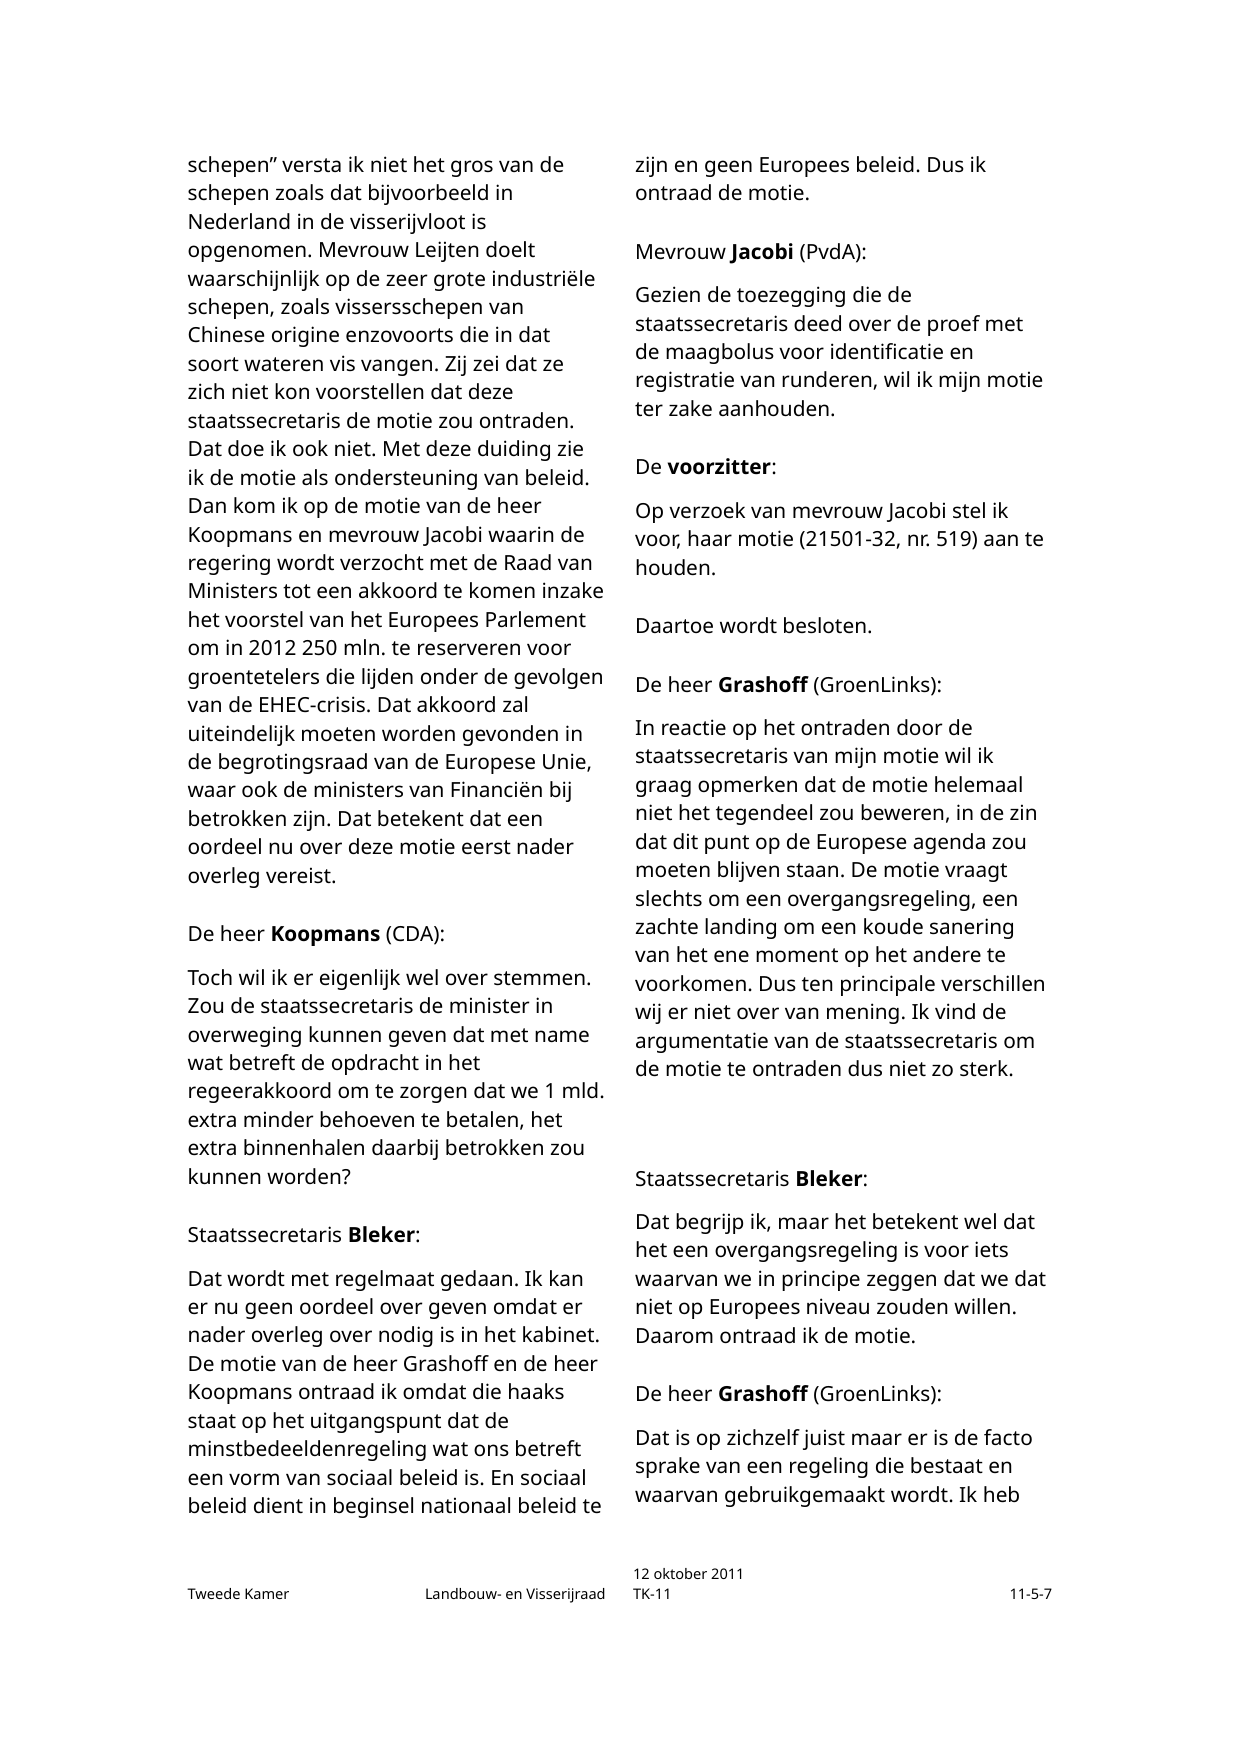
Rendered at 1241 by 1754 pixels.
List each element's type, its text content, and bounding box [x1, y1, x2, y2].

text De heer Grashoff (GroenLinks): [635, 1379, 1053, 1408]
text De motie van de heer Grashoff en de heer Koopmans ontraad ik omdat die haaks staat op het uitgangspunt dat de minstbedeeldenregeling wat ons betreft een vorm van sociaal beleid is. En sociaal beleid dient in beginsel nationaal beleid te [187, 1349, 605, 1520]
text Staatssecretaris Bleker: [635, 1164, 1053, 1192]
text De heer Koopmans (CDA): [187, 919, 605, 948]
text Mevrouw Jacobi (PvdA): [635, 237, 1053, 265]
text Dat begrijp ik, maar het betekent wel dat het een overgangsregeling is voor iets waarvan we in principe zeggen dat we dat niet op Europees niveau zouden willen. Daarom ontraad ik de motie. [635, 1207, 1053, 1349]
text Dat wordt met regelmaat gedaan. Ik kan er nu geen oordeel over geven omdat er nader overleg over nodig is in het kabinet. [187, 1264, 605, 1349]
text Toch wil ik er eigenlijk wel over stemmen. Zou de staatssecretaris de minister in overweging kunnen geven dat met name wat betreft de opdracht in het regeerakkoord om te zorgen dat we 1 mld. extra minder behoeven te betalen, het extra binnenhalen daarbij betrokken zou kunnen worden? [187, 963, 605, 1190]
text Dat is op zichzelf juist maar er is de facto sprake van een regeling die bestaat en waarvan gebruikgemaakt wordt. Ik heb [635, 1423, 1053, 1508]
text schepen” versta ik niet het gros van de schepen zoals dat bijvoorbeeld in Nederland in de visserijvloot is opgenomen. Mevrouw Leijten doelt waarschijnlijk op de zeer grote industriële schepen, zoals vissersschepen van Chinese origine enzovoorts die in dat soort wateren vis vangen. Zij zei dat ze zich niet kon voorstellen dat deze staatssecretaris de motie zou ontraden. Dat doe ik ook niet. Met deze duiding zie ik de motie als ondersteuning van beleid. [187, 150, 605, 491]
text In reactie op het ontraden door de staatssecretaris van mijn motie wil ik graag opmerken dat de motie helemaal niet het tegendeel zou beweren, in de zin dat dit punt op de Europese agenda zou moeten blijven staan. De motie vraagt slechts om een overgangsregeling, een zachte landing om een koude sanering van het ene moment op het andere te voorkomen. Dus ten principale verschillen wij er niet over van mening. Ik vind de argumentatie van de staatssecretaris om de motie te ontraden dus niet zo sterk. [635, 713, 1053, 1083]
text zijn en geen Europees beleid. Dus ik ontraad de motie. [635, 150, 1053, 207]
text Gezien de toezegging die de staatssecretaris deed over de proef met de maagbolus voor identificatie en registratie van runderen, wil ik mijn motie ter zake aanhouden. [635, 280, 1053, 422]
text  [635, 1113, 1053, 1141]
text De heer Grashoff (GroenLinks): [635, 670, 1053, 698]
text Daartoe wordt besloten. [635, 611, 1053, 640]
text Op verzoek van mevrouw Jacobi stel ik voor, haar motie (21501-32, nr. 519) aan te houden. [635, 496, 1053, 581]
text Dan kom ik op de motie van de heer Koopmans en mevrouw Jacobi waarin de regering wordt verzocht met de Raad van Ministers tot een akkoord te komen inzake het voorstel van het Europees Parlement om in 2012 250 mln. te reserveren voor groentetelers die lijden onder de gevolgen van de EHEC-crisis. Dat akkoord zal uiteindelijk moeten worden gevonden in de begrotingsraad van de Europese Unie, waar ook de ministers van Financiën bij betrokken zijn. Dat betekent dat een oordeel nu over deze motie eerst nader overleg vereist. [187, 491, 605, 889]
text Staatssecretaris Bleker: [187, 1220, 605, 1249]
text De voorzitter: [635, 452, 1053, 481]
